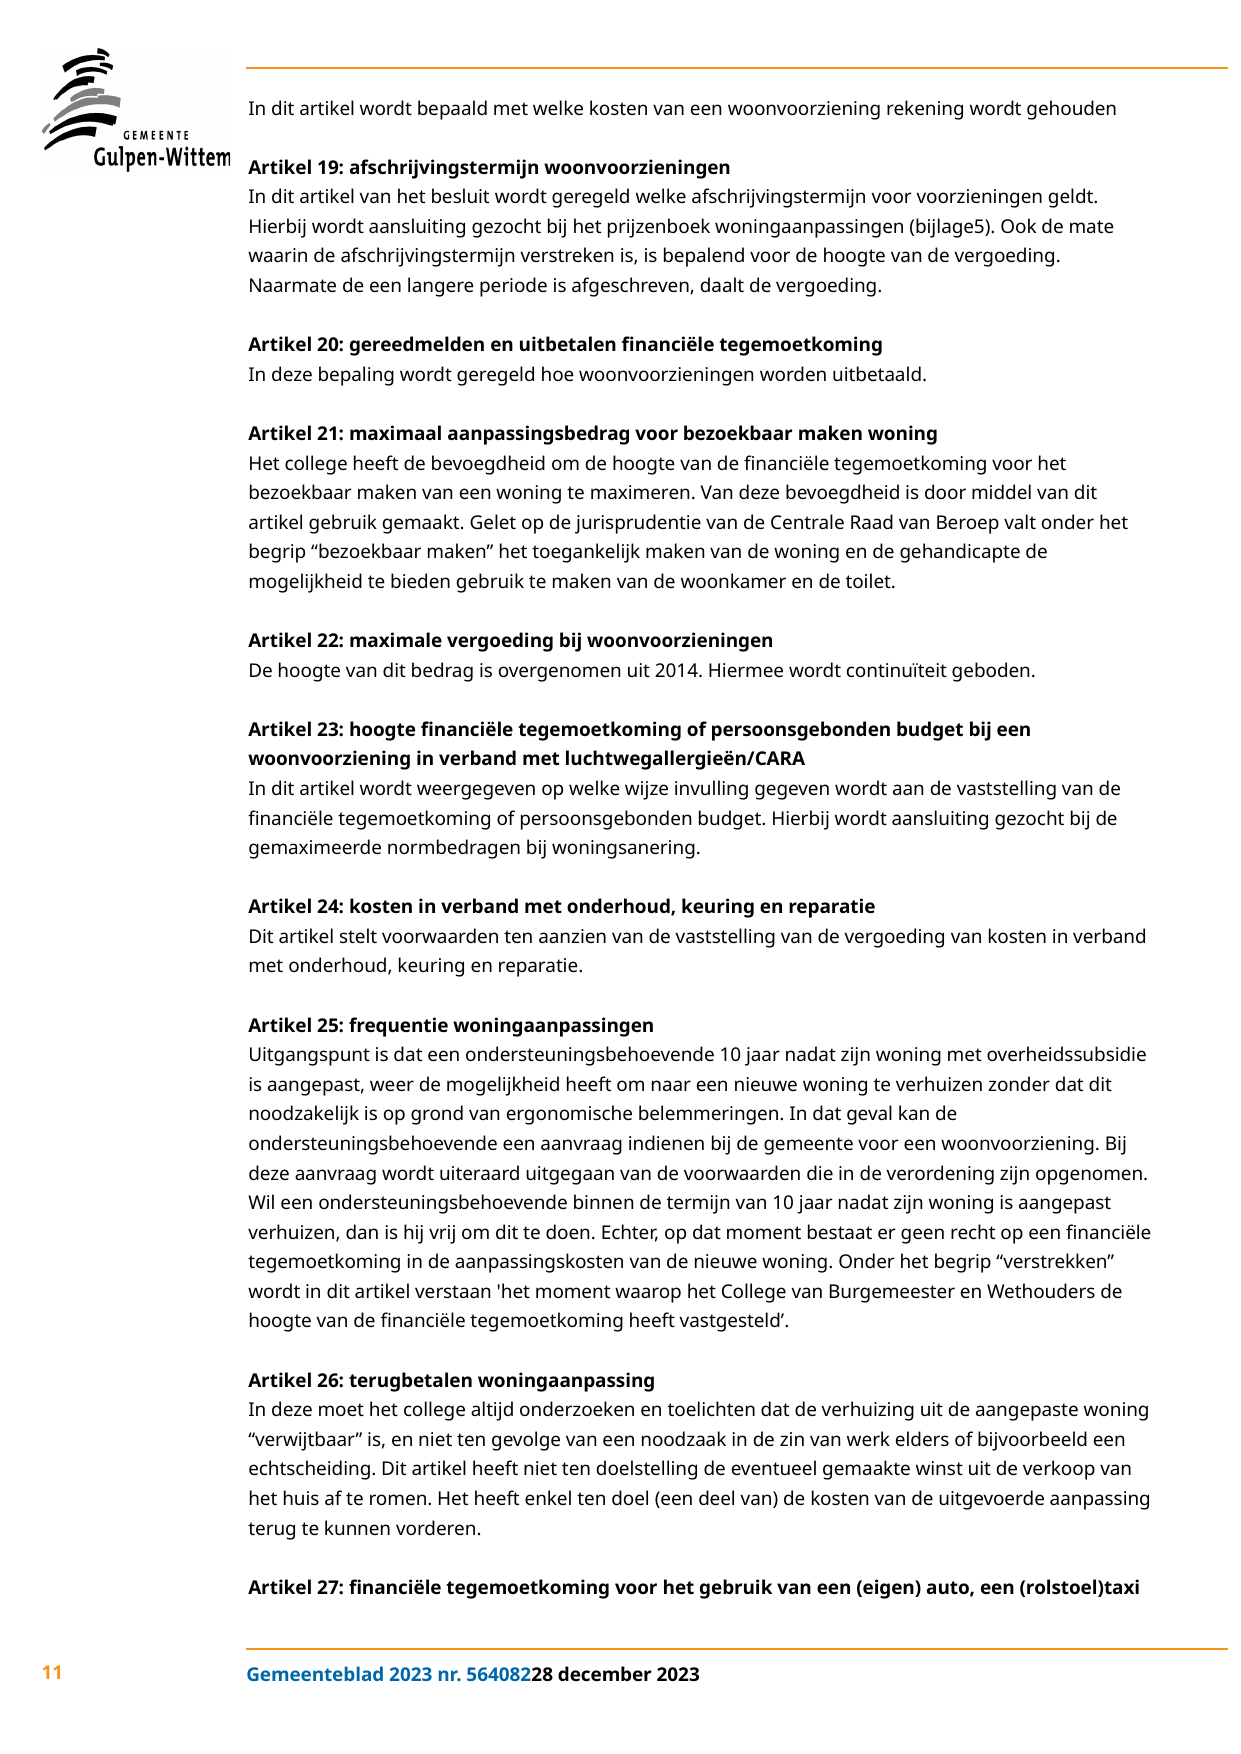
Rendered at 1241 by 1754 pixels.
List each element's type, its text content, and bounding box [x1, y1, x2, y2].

text Artikel 19: afschrijvingstermijn woonvoorzieningen [248, 154, 1152, 180]
text In deze bepaling wordt geregeld hoe woonvoorzieningen worden uitbetaald. [248, 361, 1152, 387]
text In deze moet het college altijd onderzoeken en toelichten dat de verhuizing uit de aangepaste woning “verwijtbaar” is, en niet ten gevolge van een noodzaak in de zin van werk elders of bijvoorbeeld een echtscheiding. Dit artikel heeft niet ten doelstelling de eventueel gemaakte winst uit de verkoop van het huis af te romen. Het heeft enkel ten doel (een deel van) de kosten van de uitgevoerde aanpassing terug te kunnen vorderen. [248, 1396, 1152, 1541]
text In dit artikel wordt bepaald met welke kosten van een woonvoorziening rekening wordt gehouden [248, 95, 1152, 121]
text Artikel 21: maximaal aanpassingsbedrag voor bezoekbaar maken woning [248, 420, 1152, 446]
text Artikel 25: frequentie woningaanpassingen [248, 1012, 1152, 1038]
text Artikel 23: hoogte financiële tegemoetkoming of persoonsgebonden budget bij een woonvoorziening in verband met luchtwegallergieën/CARA [248, 716, 1152, 771]
text Artikel 26: terugbetalen woningaanpassing [248, 1367, 1152, 1393]
text Hierbij wordt aansluiting gezocht bij het prijzenboek woningaanpassingen (bijlage5). Ook de mate waarin de afschrijvingstermijn verstreken is, is bepalend voor de hoogte van de vergoeding. Naarmate de een langere periode is afgeschreven, daalt de vergoeding. [248, 213, 1152, 298]
picture [41, 47, 231, 172]
text Uitgangspunt is dat een ondersteuningsbehoevende 10 jaar nadat zijn woning met overheidssubsidie is aangepast, weer de mogelijkheid heeft om naar een nieuwe woning te verhuizen zonder dat dit noodzakelijk is op grond van ergonomische belemmeringen. In dat geval kan de ondersteuningsbehoevende een aanvraag indienen bij de gemeente voor een woonvoorziening. Bij deze aanvraag wordt uiteraard uitgegaan van de voorwaarden die in de verordening zijn opgenomen. Wil een ondersteuningsbehoevende binnen de termijn van 10 jaar nadat zijn woning is aangepast verhuizen, dan is hij vrij om dit te doen. Echter, op dat moment bestaat er geen recht op een financiële tegemoetkoming in de aanpassingskosten van de nieuwe woning. Onder het begrip “verstrekken” wordt in dit artikel verstaan 'het moment waarop het College van Burgemeester en Wethouders de hoogte van de financiële tegemoetkoming heeft vastgesteld’. [248, 1041, 1152, 1333]
text Artikel 20: gereedmelden en uitbetalen financiële tegemoetkoming [248, 331, 1152, 357]
text Artikel 24: kosten in verband met onderhoud, keuring en reparatie [248, 893, 1152, 919]
text Artikel 27: financiële tegemoetkoming voor het gebruik van een (eigen) auto, een (rolstoel)taxi [248, 1574, 1152, 1600]
text In dit artikel van het besluit wordt geregeld welke afschrijvingstermijn voor voorzieningen geldt. [248, 183, 1152, 209]
text Het college heeft de bevoegdheid om de hoogte van de financiële tegemoetkoming voor het bezoekbaar maken van een woning te maximeren. Van deze bevoegdheid is door middel van dit artikel gebruik gemaakt. Gelet op de jurisprudentie van de Centrale Raad van Beroep valt onder het begrip “bezoekbaar maken” het toegankelijk maken van de woning en de gehandicapte de mogelijkheid te bieden gebruik te maken van de woonkamer en de toilet. [248, 450, 1152, 594]
text In dit artikel wordt weergegeven op welke wijze invulling gegeven wordt aan de vaststelling van de financiële tegemoetkoming of persoonsgebonden budget. Hierbij wordt aansluiting gezocht bij de gemaximeerde normbedragen bij woningsanering. [248, 775, 1152, 860]
text Dit artikel stelt voorwaarden ten aanzien van de vaststelling van de vergoeding van kosten in verband met onderhoud, keuring en reparatie. [248, 923, 1152, 978]
text Artikel 22: maximale vergoeding bij woonvoorzieningen [248, 627, 1152, 653]
text De hoogte van dit bedrag is overgenomen uit 2014. Hiermee wordt continuïteit geboden. [248, 657, 1152, 683]
